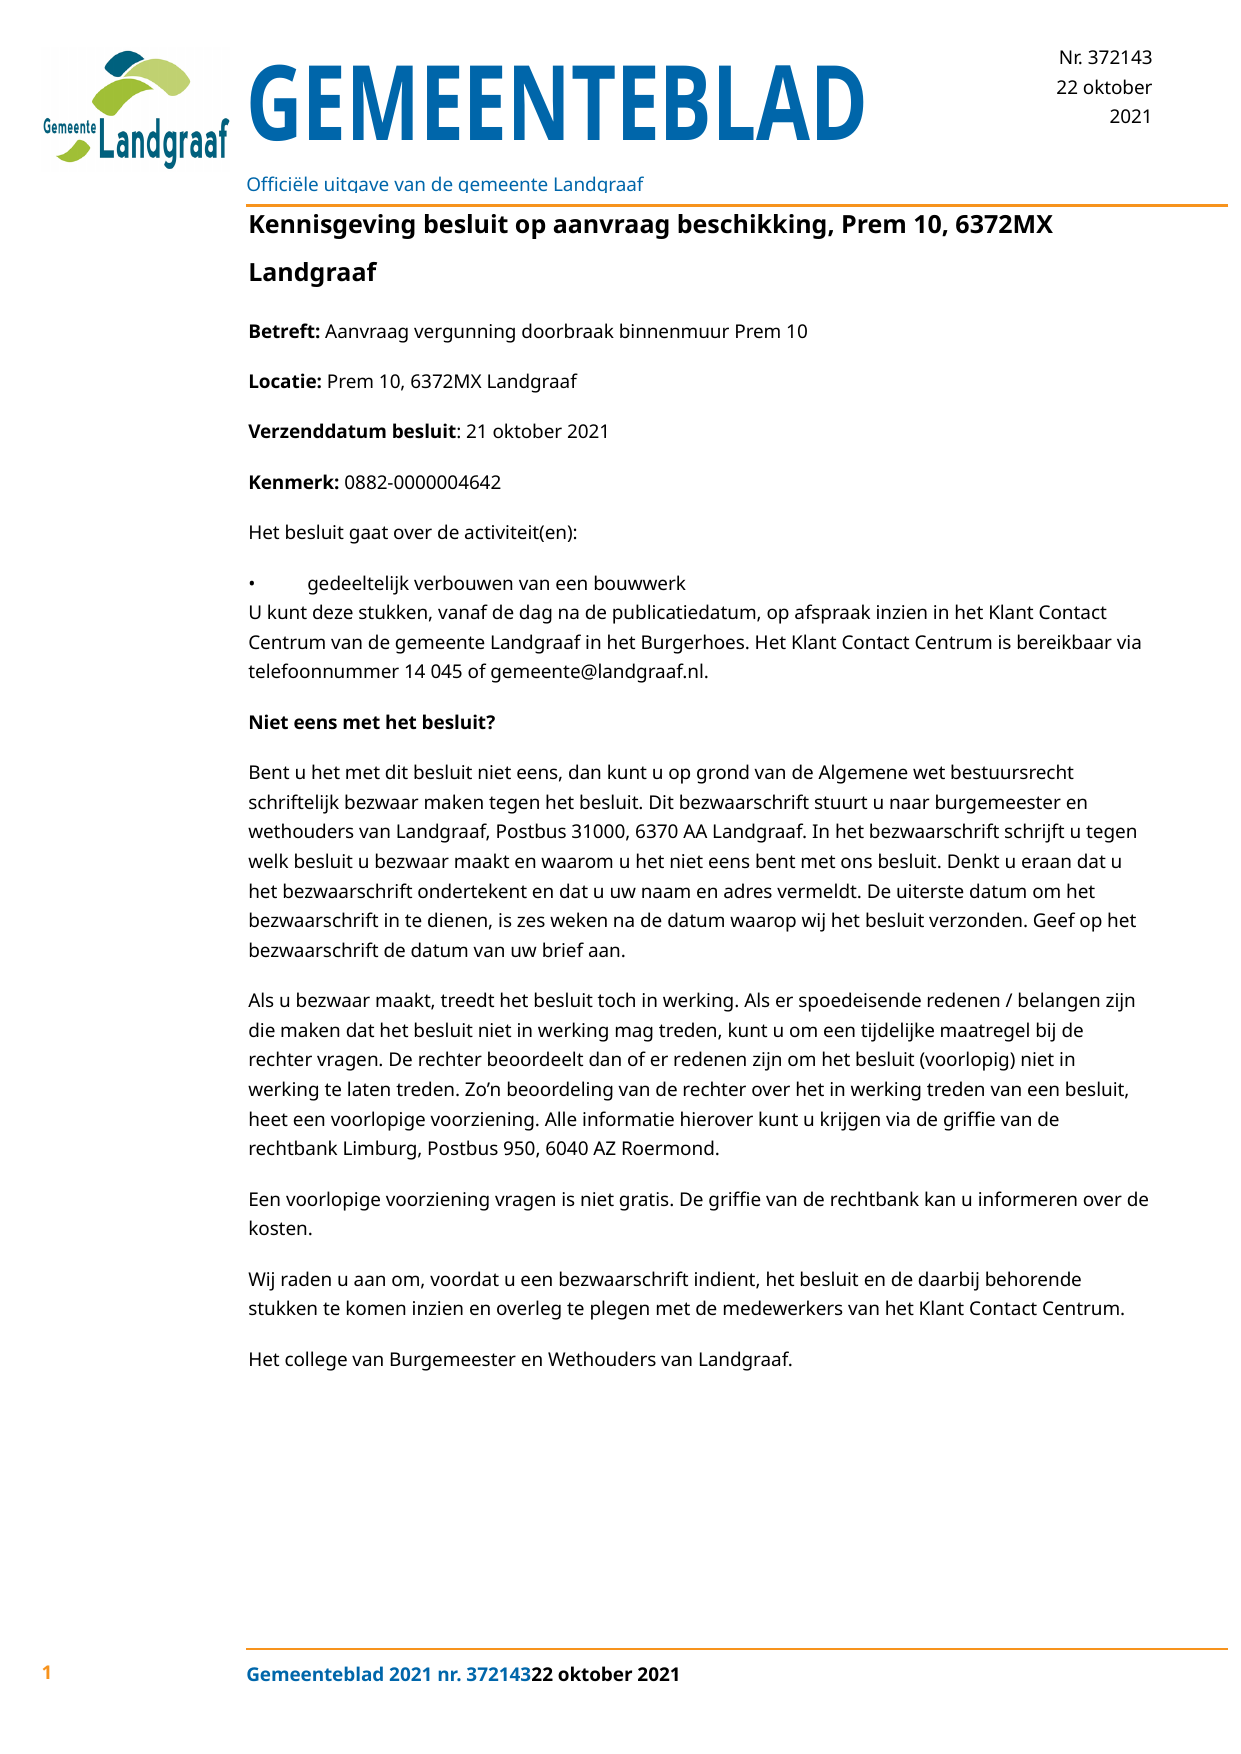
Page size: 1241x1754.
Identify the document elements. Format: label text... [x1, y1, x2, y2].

text U kunt deze stukken, vanaf de dag na de publicatiedatum, op afspraak inzien in het Klant Contact Centrum van de gemeente Landgraaf in het Burgerhoes. Het Klant Contact Centrum is bereikbaar via telefoonnummer 14 045 of gemeente@landgraaf.nl. [248, 599, 1152, 684]
text Een voorlopige voorziening vragen is niet gratis. De griffie van de rechtbank kan u informeren over de kosten. [248, 1186, 1152, 1241]
text Het college van Burgemeester en Wethouders van Landgraaf. [248, 1346, 1152, 1372]
text Als u bezwaar maakt, treedt het besluit toch in werking. Als er spoedeisende redenen / belangen zijn die maken dat het besluit niet in werking mag treden, kunt u om een tijdelijke maatregel bij de rechter vragen. De rechter beoordeelt dan of er redenen zijn om het besluit (voorlopig) niet in werking te laten treden. Zo’n beoordeling van de rechter over het in werking treden van een besluit, heet een voorlopige voorziening. Alle informatie hierover kunt u krijgen via de griffie van de rechtbank Limburg, Postbus 950, 6040 AZ Roermond. [248, 987, 1152, 1161]
text Betreft: Aanvraag vergunning doorbraak binnenmuur Prem 10 [248, 318, 1152, 344]
list gedeeltelijk verbouwen van een bouwwerk [248, 570, 1152, 596]
text Niet eens met het besluit? [248, 709, 1152, 735]
text Kennisgeving besluit op aanvraag beschikking, Prem 10, 6372MX Landgraaf [248, 207, 1152, 288]
picture [41, 47, 231, 172]
text Het besluit gaat over de activiteit(en): [248, 519, 1152, 545]
text Kenmerk: 0882-0000004642 [248, 469, 1152, 495]
text Verzenddatum besluit: 21 oktober 2021 [248, 419, 1152, 444]
text Wij raden u aan om, voordat u een bezwaarschrift indient, het besluit en de daarbij behorende stukken te komen inzien en overleg te plegen met de medewerkers van het Klant Contact Centrum. [248, 1266, 1152, 1321]
text Bent u het met dit besluit niet eens, dan kunt u op grond van de Algemene wet bestuursrecht schriftelijk bezwaar maken tegen het besluit. Dit bezwaarschrift stuurt u naar burgemeester en wethouders van Landgraaf, Postbus 31000, 6370 AA Landgraaf. In het bezwaarschrift schrijft u tegen welk besluit u bezwaar maakt en waarom u het niet eens bent met ons besluit. Denkt u eraan dat u het bezwaarschrift ondertekent en dat u uw naam en adres vermeldt. De uiterste datum om het bezwaarschrift in te dienen, is zes weken na de datum waarop wij het besluit verzonden. Geef op het bezwaarschrift de datum van uw brief aan. [248, 759, 1152, 963]
text Locatie: Prem 10, 6372MX Landgraaf [248, 368, 1152, 394]
